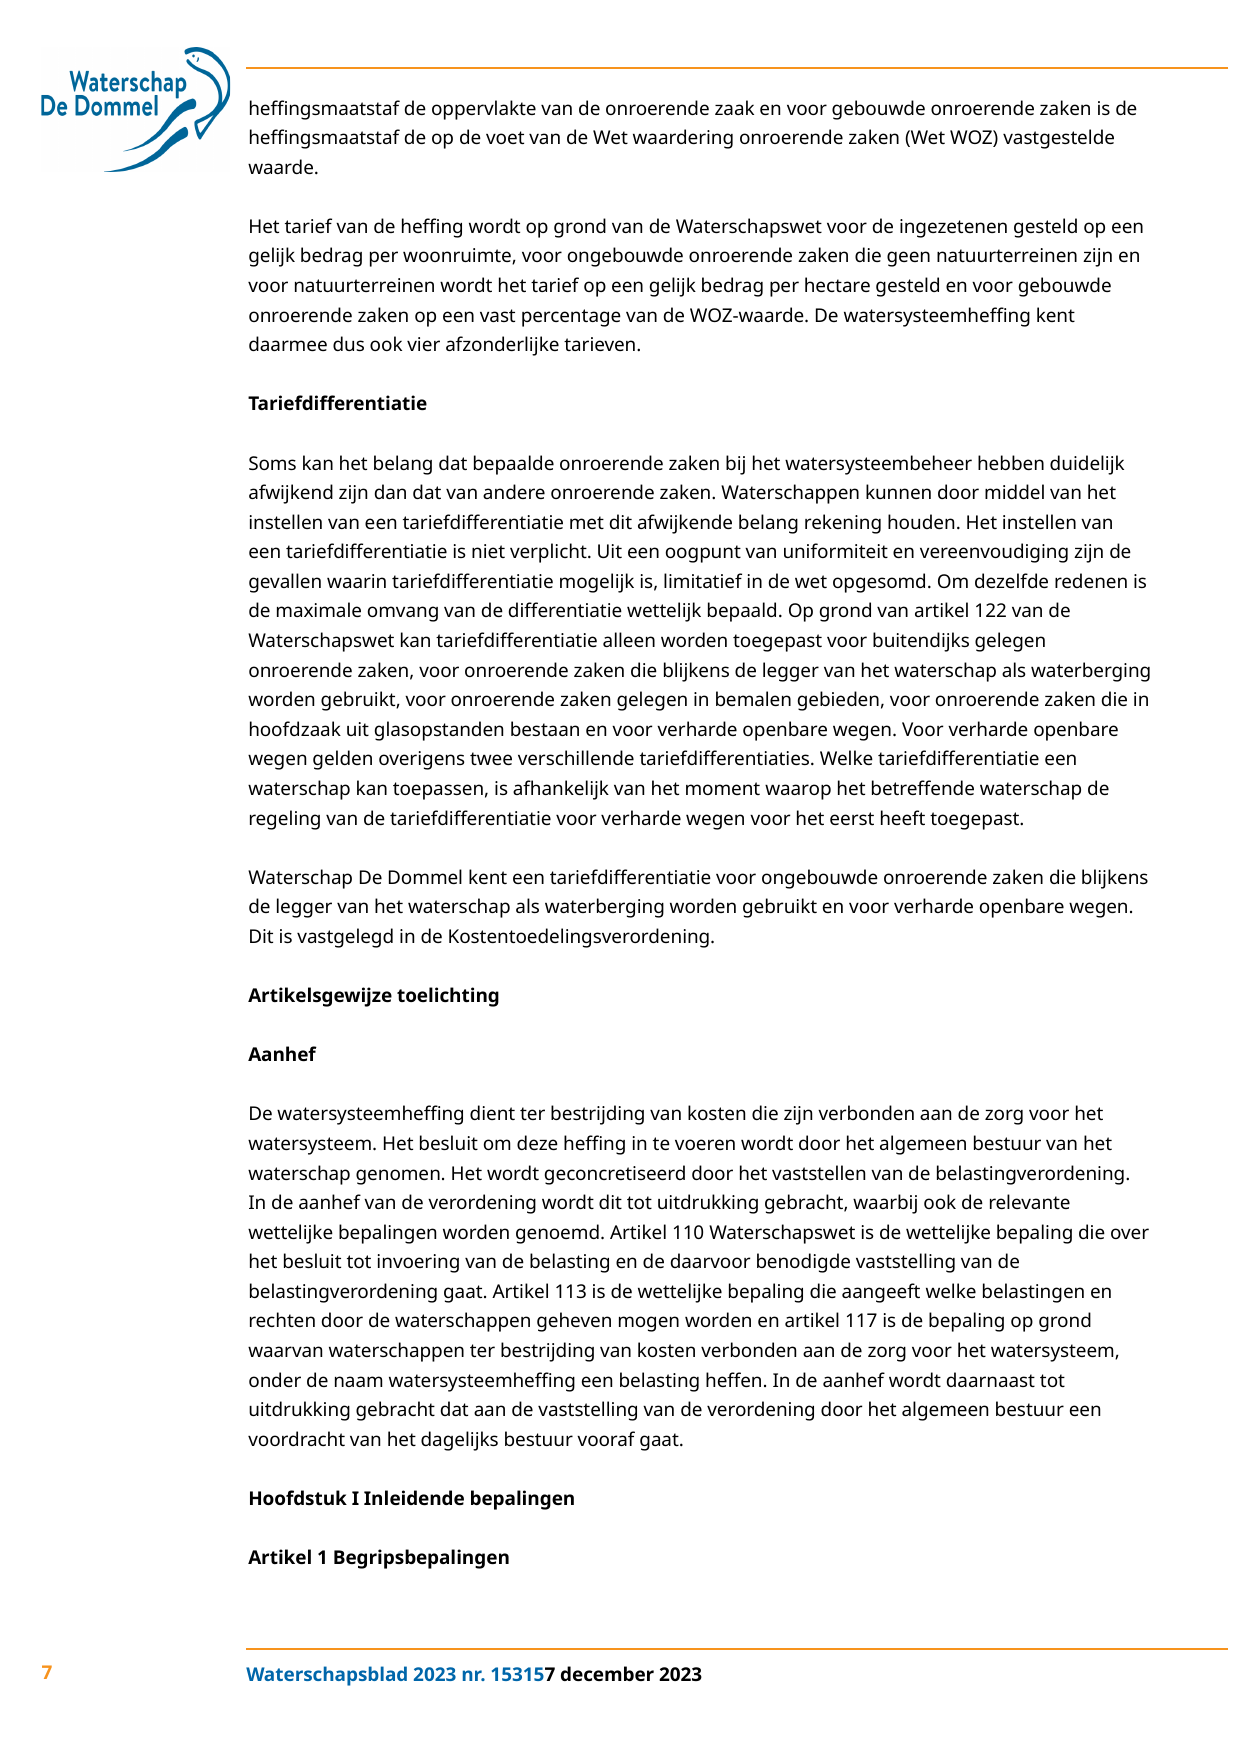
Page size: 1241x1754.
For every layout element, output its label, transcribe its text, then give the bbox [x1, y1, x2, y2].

picture [41, 47, 231, 172]
text Hoofdstuk I Inleidende bepalingen [248, 1485, 1152, 1511]
text Aanhef [248, 1041, 1152, 1067]
text Artikel 1 Begripsbepalingen [248, 1544, 1152, 1570]
picture [198, 118, 210, 131]
text Waterschap De Dommel kent een tariefdifferentiatie voor ongebouwde onroerende zaken die blijkens de legger van het waterschap als waterberging worden gebruikt en voor verharde openbare wegen. Dit is vastgelegd in de Kostentoedelingsverordening. [248, 864, 1152, 949]
text Het tarief van de heffing wordt op grond van de Waterschapswet voor de ingezetenen gesteld op een gelijk bedrag per woonruimte, voor ongebouwde onroerende zaken die geen natuurterreinen zijn en voor natuurterreinen wordt het tarief op een gelijk bedrag per hectare gesteld en voor gebouwde onroerende zaken op een vast percentage van de WOZ-waarde. De watersysteemheffing kent daarmee dus ook vier afzonderlijke tarieven. [248, 213, 1152, 357]
text heffingsmaatstaf de oppervlakte van de onroerende zaak en voor gebouwde onroerende zaken is de heffingsmaatstaf de op de voet van de Wet waardering onroerende zaken (Wet WOZ) vastgestelde waarde. [248, 95, 1152, 180]
text Soms kan het belang dat bepaalde onroerende zaken bij het watersysteembeheer hebben duidelijk afwijkend zijn dan dat van andere onroerende zaken. Waterschappen kunnen door middel van het instellen van een tariefdifferentiatie met dit afwijkende belang rekening houden. Het instellen van een tariefdifferentiatie is niet verplicht. Uit een oogpunt van uniformiteit en vereenvoudiging zijn de gevallen waarin tariefdifferentiatie mogelijk is, limitatief in de wet opgesomd. Om dezelfde redenen is de maximale omvang van de differentiatie wettelijk bepaald. Op grond van artikel 122 van de Waterschapswet kan tariefdifferentiatie alleen worden toegepast voor buitendijks gelegen onroerende zaken, voor onroerende zaken die blijkens de legger van het waterschap als waterberging worden gebruikt, voor onroerende zaken gelegen in bemalen gebieden, voor onroerende zaken die in hoofdzaak uit glasopstanden bestaan en voor verharde openbare wegen. Voor verharde openbare wegen gelden overigens twee verschillende tariefdifferentiaties. Welke tariefdifferentiatie een waterschap kan toepassen, is afhankelijk van het moment waarop het betreffende waterschap de regeling van de tariefdifferentiatie voor verharde wegen voor het eerst heeft toegepast. [248, 450, 1152, 831]
picture [204, 47, 231, 76]
text Artikelsgewijze toelichting [248, 982, 1152, 1008]
text De watersysteemheffing dient ter bestrijding van kosten die zijn verbonden aan de zorg voor het watersysteem. Het besluit om deze heffing in te voeren wordt door het algemeen bestuur van het waterschap genomen. Het wordt geconcretiseerd door het vaststellen van de belastingverordening. In de aanhef van de verordening wordt dit tot uitdrukking gebracht, waarbij ook de relevante wettelijke bepalingen worden genoemd. Artikel 110 Waterschapswet is de wettelijke bepaling die over het besluit tot invoering van de belasting en de daarvoor benodigde vaststelling van de belastingverordening gaat. Artikel 113 is de wettelijke bepaling die aangeeft welke belastingen en rechten door de waterschappen geheven mogen worden en artikel 117 is de bepaling op grond waarvan waterschappen ter bestrijding van kosten verbonden aan de zorg voor het watersysteem, onder de naam watersysteemheffing een belasting heffen. In de aanhef wordt daarnaast tot uitdrukking gebracht dat aan de vaststelling van de verordening door het algemeen bestuur een voordracht van het dagelijks bestuur vooraf gaat. [248, 1101, 1152, 1452]
text Tariefdifferentiatie [248, 391, 1152, 416]
picture [45, 99, 51, 111]
